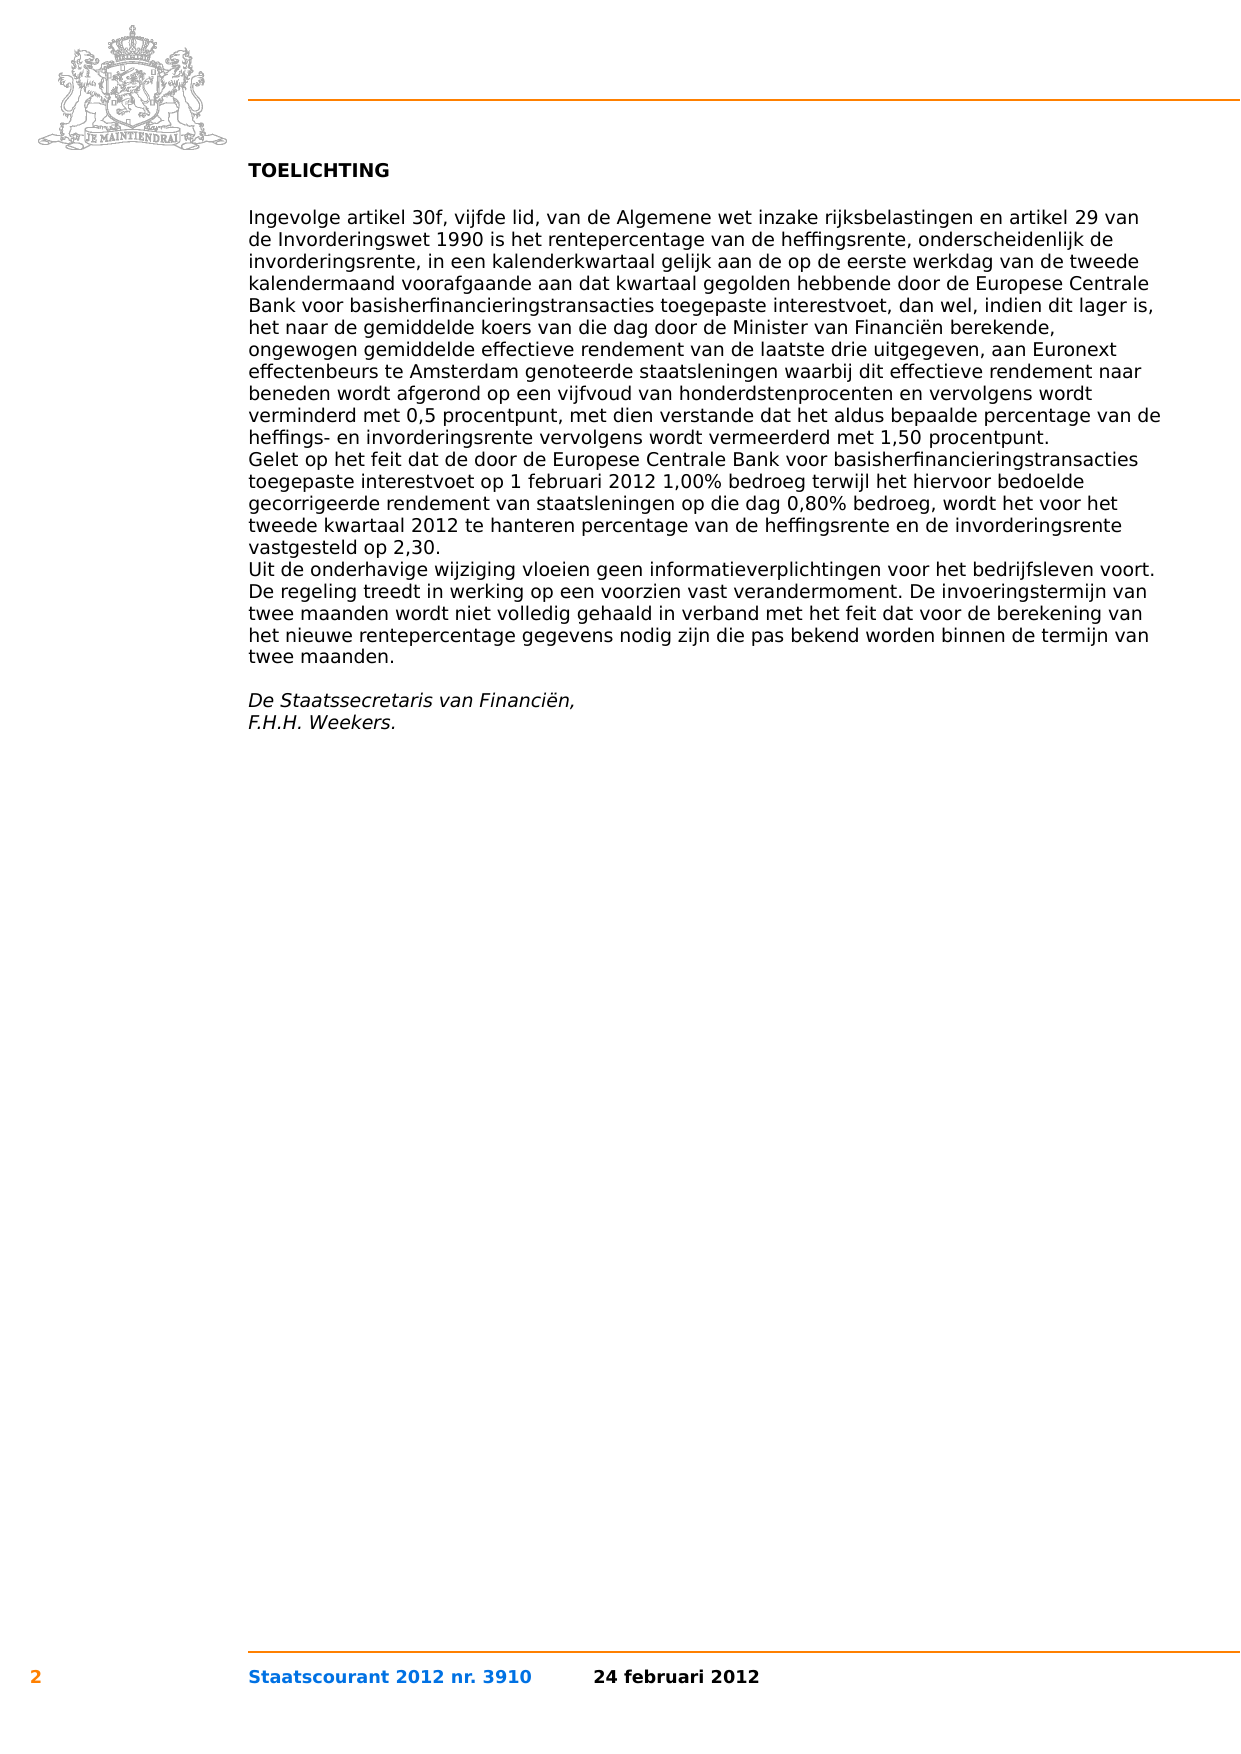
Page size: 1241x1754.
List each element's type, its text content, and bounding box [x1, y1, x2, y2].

text Gelet op het feit dat de door de Europese Centrale Bank voor basisherfinancieringstransacties toegepaste interestvoet op 1 februari 2012 1,00% bedroeg terwijl het hiervoor bedoelde gecorrigeerde rendement van staatsleningen op die dag 0,80% bedroeg, wordt het voor het tweede kwartaal 2012 te hanteren percentage van de heffingsrente en de invorderingsrente vastgesteld op 2,30. [248, 449, 1163, 558]
text Ingevolge artikel 30f, vijfde lid, van de Algemene wet inzake rijksbelastingen en artikel 29 van de Invorderingswet 1990 is het rentepercentage van de heffingsrente, onderscheidenlijk de invorderingsrente, in een kalenderkwartaal gelijk aan de op de eerste werkdag van de tweede kalendermaand voorafgaande aan dat kwartaal gegolden hebbende door de Europese Centrale Bank voor basisherfinancieringstransacties toegepaste interestvoet, dan wel, indien dit lager is, het naar de gemiddelde koers van die dag door de Minister van Financiën berekende, ongewogen gemiddelde effectieve rendement van de laatste drie uitgegeven, aan Euronext effectenbeurs te Amsterdam genoteerde staatsleningen waarbij dit effectieve rendement naar beneden wordt afgerond op een vijfvoud van honderdstenprocenten en vervolgens wordt verminderd met 0,5 procentpunt, met dien verstande dat het aldus bepaalde percentage van de heffings- en invorderingsrente vervolgens wordt vermeerderd met 1,50 procentpunt. [248, 207, 1163, 449]
subtitle TOELICHTING [248, 160, 1163, 182]
picture [38, 25, 227, 150]
text Uit de onderhavige wijziging vloeien geen informatieverplichtingen voor het bedrijfsleven voort. De regeling treedt in werking op een voorzien vast verandermoment. De invoeringstermijn van twee maanden wordt niet volledig gehaald in verband met het feit dat voor de berekening van het nieuwe rentepercentage gegevens nodig zijn die pas bekend worden binnen de termijn van twee maanden. [248, 558, 1163, 668]
text De Staatssecretaris van Financiën, F.H.H. Weekers. [248, 690, 1163, 734]
